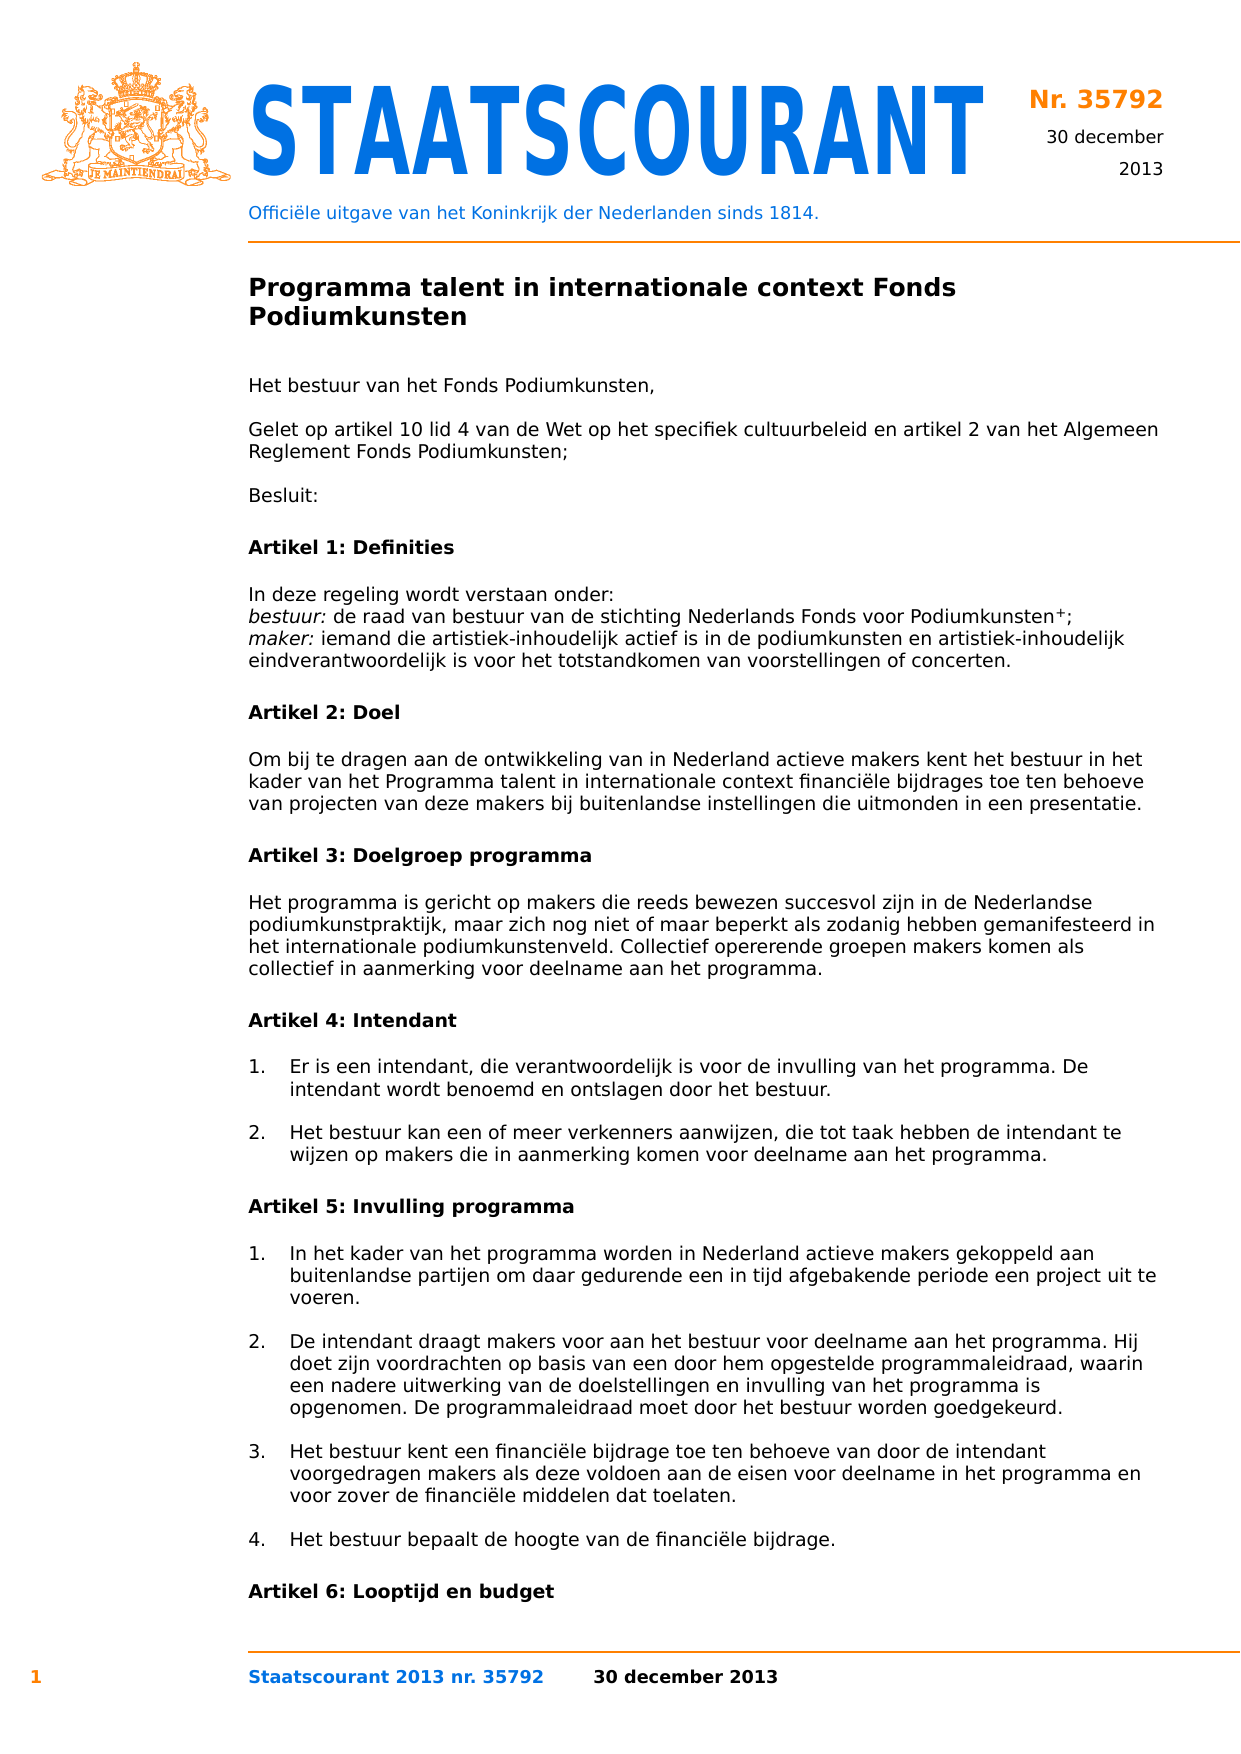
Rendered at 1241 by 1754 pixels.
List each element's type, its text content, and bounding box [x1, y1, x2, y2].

text 1. Er is een intendant, die verantwoordelijk is voor de invulling van het programma. De intendant wordt benoemd en ontslagen door het bestuur. [248, 1056, 1163, 1100]
text bestuur: de raad van bestuur van de stichting Nederlands Fonds voor Podiumkunsten+; [248, 606, 1163, 628]
text In deze regeling wordt verstaan onder: [248, 584, 1163, 606]
table_cell 30 december [998, 121, 1240, 153]
subtitle Artikel 6: Looptijd en budget [248, 1581, 1163, 1603]
text 2. Het bestuur kan een of meer verkenners aanwijzen, die tot taak hebben de intendant te wijzen op makers die in aanmerking komen voor deelname aan het programma. [248, 1122, 1163, 1166]
text Het programma is gericht op makers die reeds bewezen succesvol zijn in de Nederlandse podiumkunstpraktijk, maar zich nog niet of maar beperkt als zodanig hebben gemanifesteerd in het internationale podiumkunstenveld. Collectief opererende groepen makers komen als collectief in aanmerking voor deelname aan het programma. [248, 892, 1163, 979]
text Het bestuur van het Fonds Podiumkunsten, [248, 375, 1163, 397]
text Om bij te dragen aan de ontwikkeling van in Nederland actieve makers kent het bestuur in het kader van het Programma talent in internationale context financiële bijdrages toe ten behoeve van projecten van deze makers bij buitenlandse instellingen die uitmonden in een presentatie. [248, 749, 1163, 814]
picture [41, 62, 231, 186]
text 4. Het bestuur bepaalt de hoogte van de financiële bijdrage. [248, 1529, 1163, 1551]
subtitle Programma talent in internationale context Fonds Podiumkunsten [248, 273, 1163, 331]
subtitle Artikel 1: Definities [248, 537, 1163, 559]
subtitle Artikel 3: Doelgroep programma [248, 844, 1163, 867]
table_header STAATSCOURANT [248, 62, 998, 203]
text maker: iemand die artistiek-inhoudelijk actief is in de podiumkunsten en artistiek-inhoudelijk eindverantwoordelijk is voor het totstandkomen van voorstellingen of concerten. [248, 628, 1163, 672]
table_cell 2013 [998, 153, 1240, 203]
table_cell Officiële uitgave van het Koninkrijk der Nederlanden sinds 1814. [248, 203, 1240, 241]
text Gelet op artikel 10 lid 4 van de Wet op het specifiek cultuurbeleid en artikel 2 van het Algemeen Reglement Fonds Podiumkunsten; [248, 419, 1163, 463]
text 3. Het bestuur kent een financiële bijdrage toe ten behoeve van door de intendant voorgedragen makers als deze voldoen aan de eisen voor deelname in het programma en voor zover de financiële middelen dat toelaten. [248, 1441, 1163, 1507]
subtitle Artikel 5: Invulling programma [248, 1196, 1163, 1218]
subtitle Artikel 4: Intendant [248, 1009, 1163, 1031]
subtitle Artikel 2: Doel [248, 702, 1163, 724]
text 1. In het kader van het programma worden in Nederland actieve makers gekoppeld aan buitenlandse partijen om daar gedurende een in tijd afgebakende periode een project uit te voeren. [248, 1243, 1163, 1309]
text Besluit: [248, 485, 1163, 507]
table_header Nr. 35792 [998, 62, 1240, 121]
table_header [25, 62, 248, 241]
text 2. De intendant draagt makers voor aan het bestuur voor deelname aan het programma. Hij doet zijn voordrachten op basis van een door hem opgestelde programmaleidraad, waarin een nadere uitwerking van de doelstellingen en invulling van het programma is opgenomen. De programmaleidraad moet door het bestuur worden goedgekeurd. [248, 1331, 1163, 1419]
